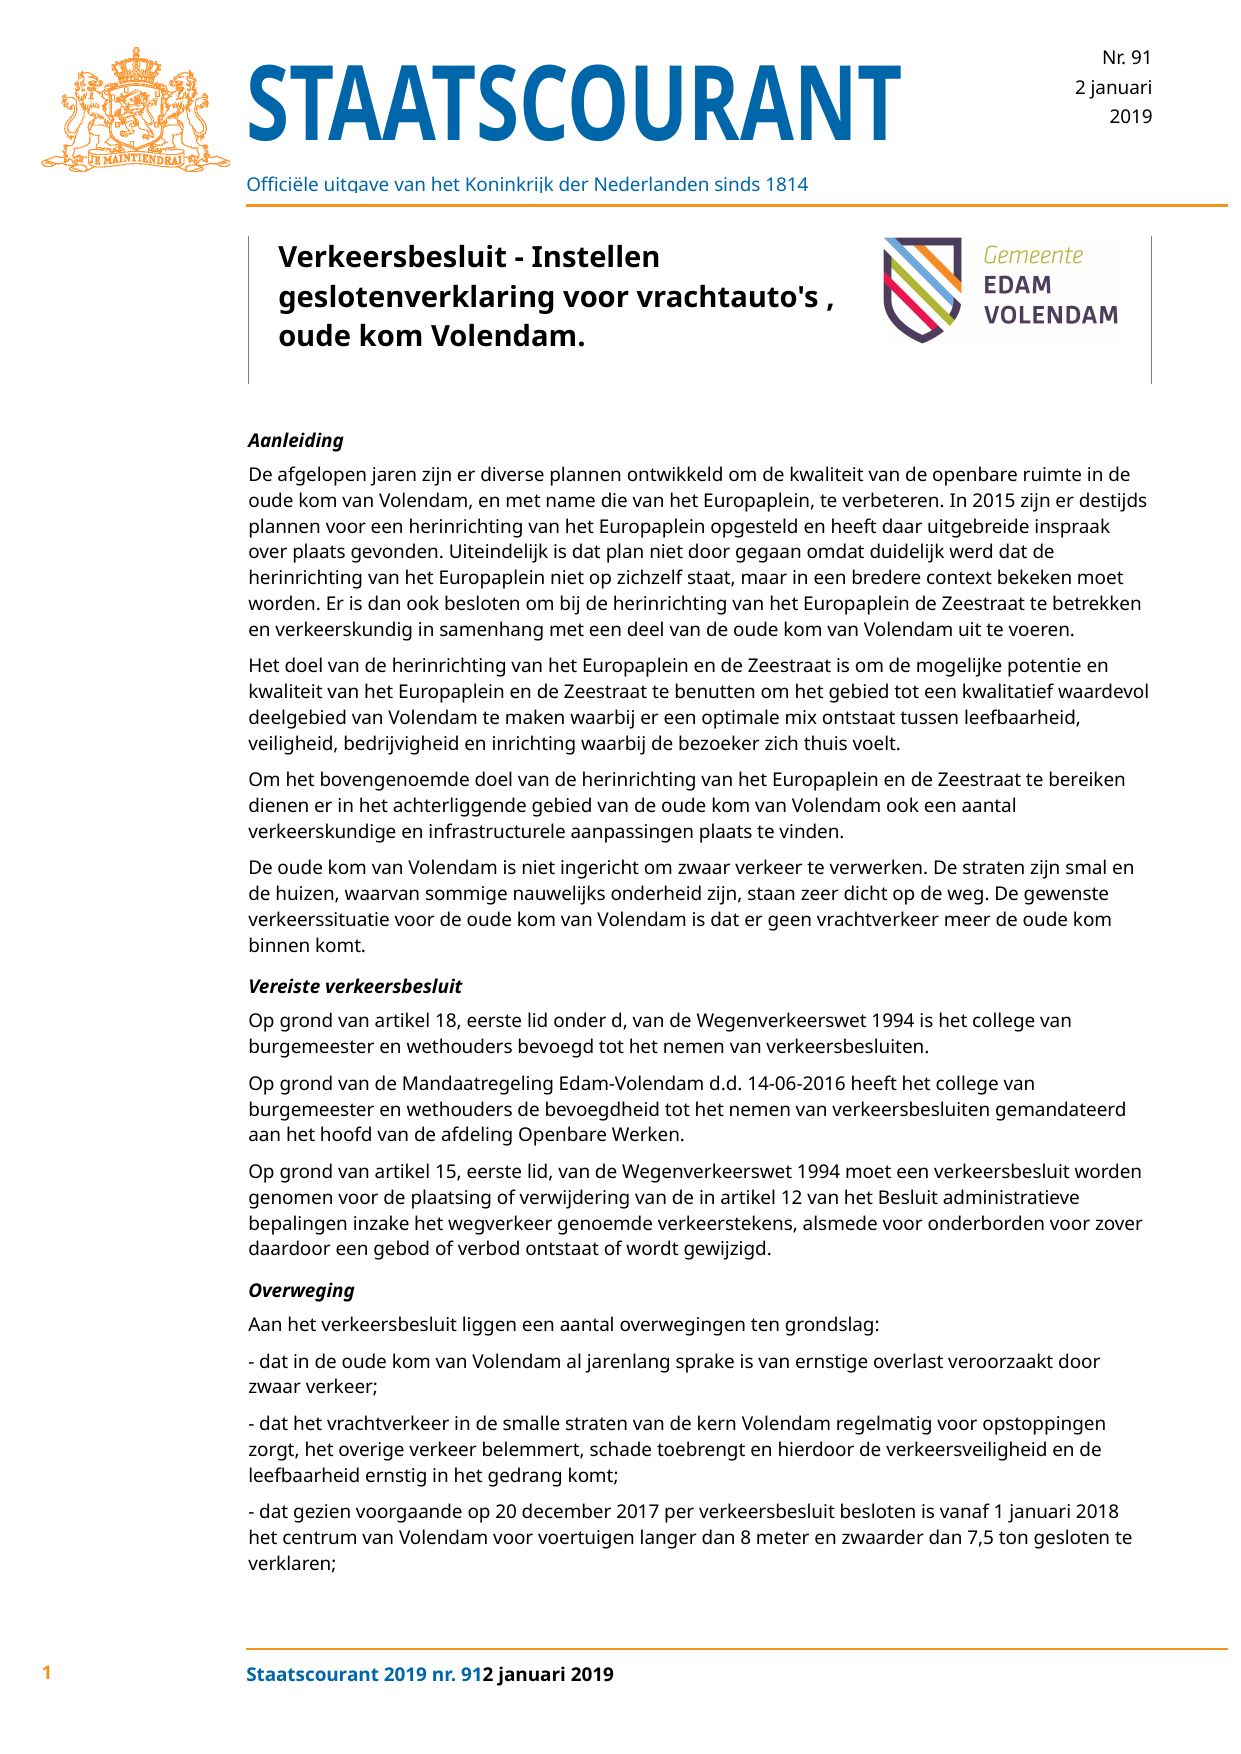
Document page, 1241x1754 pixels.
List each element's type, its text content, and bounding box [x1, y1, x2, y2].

text Overweging [248, 1277, 1152, 1303]
text - dat gezien voorgaande op 20 december 2017 per verkeersbesluit besloten is vanaf 1 januari 2018 het centrum van Volendam voor voertuigen langer dan 8 meter en zwaarder dan 7,5 ton gesloten te verklaren; [248, 1498, 1152, 1576]
text - dat in de oude kom van Volendam al jarenlang sprake is van ernstige overlast veroorzaakt door zwaar verkeer; [248, 1348, 1152, 1399]
text Aanleiding [248, 427, 1152, 453]
table_header [850, 236, 1151, 384]
text Het doel van de herinrichting van het Europaplein en de Zeestraat is om de mogelijke potentie en kwaliteit van het Europaplein en de Zeestraat te benutten om het gebied tot een kwalitatief waardevol deelgebied van Volendam te maken waarbij er een optimale mix ontstaat tussen leefbaarheid, veiligheid, bedrijvigheid en inrichting waarbij de bezoeker zich thuis voelt. [248, 653, 1152, 756]
text Om het bovengenoemde doel van de herinrichting van het Europaplein en de Zeestraat te bereiken dienen er in het achterliggende gebied van de oude kom van Volendam ook een aantal verkeerskundige en infrastructurele aanpassingen plaats te vinden. [248, 766, 1152, 844]
text Op grond van de Mandaatregeling Edam-Volendam d.d. 14-06-2016 heeft het college van burgemeester en wethouders de bevoegdheid tot het nemen van verkeersbesluiten gemandateerd aan het hoofd van de afdeling Openbare Werken. [248, 1070, 1152, 1147]
picture [882, 236, 1119, 346]
text Op grond van artikel 18, eerste lid onder d, van de Wegenverkeerswet 1994 is het college van burgemeester en wethouders bevoegd tot het nemen van verkeersbesluiten. [248, 1008, 1152, 1059]
text De oude kom van Volendam is niet ingericht om zwaar verkeer te verwerken. De straten zijn smal en de huizen, waarvan sommige nauwelijks onderheid zijn, staan zeer dicht op de weg. De gewenste verkeerssituatie voor de oude kom van Volendam is dat er geen vrachtverkeer meer de oude kom binnen komt. [248, 854, 1152, 957]
text Vereiste verkeersbesluit [248, 974, 1152, 999]
text Op grond van artikel 15, eerste lid, van de Wegenverkeerswet 1994 moet een verkeersbesluit worden genomen voor de plaatsing of verwijdering van de in artikel 12 van het Besluit administratieve bepalingen inzake het wegverkeer genoemde verkeerstekens, alsmede voor onderborden voor zover daardoor een gebod of verbod ontstaat of wordt gewijzigd. [248, 1158, 1152, 1261]
text De afgelopen jaren zijn er diverse plannen ontwikkeld om de kwaliteit van de openbare ruimte in de oude kom van Volendam, en met name die van het Europaplein, te verbeteren. In 2015 zijn er destijds plannen voor een herinrichting van het Europaplein opgesteld en heeft daar uitgebreide inspraak over plaats gevonden. Uiteindelijk is dat plan niet door gegaan omdat duidelijk werd dat de herinrichting van het Europaplein niet op zichzelf staat, maar in een bredere context bekeken moet worden. Er is dan ook besloten om bij de herinrichting van het Europaplein de Zeestraat te betrekken en verkeerskundig in samenhang met een deel van de oude kom van Volendam uit te voeren. [248, 462, 1152, 642]
text Aan het verkeersbesluit liggen een aantal overwegingen ten grondslag: [248, 1311, 1152, 1337]
picture [41, 47, 231, 172]
text - dat het vrachtverkeer in de smalle straten van de kern Volendam regelmatig voor opstoppingen zorgt, het overige verkeer belemmert, schade toebrengt en hierdoor de verkeersveiligheid en de leefbaarheid ernstig in het gedrang komt; [248, 1410, 1152, 1488]
table_header Verkeersbesluit - Instellen geslotenverklaring voor vrachtauto's , oude kom Volendam. [249, 236, 850, 384]
